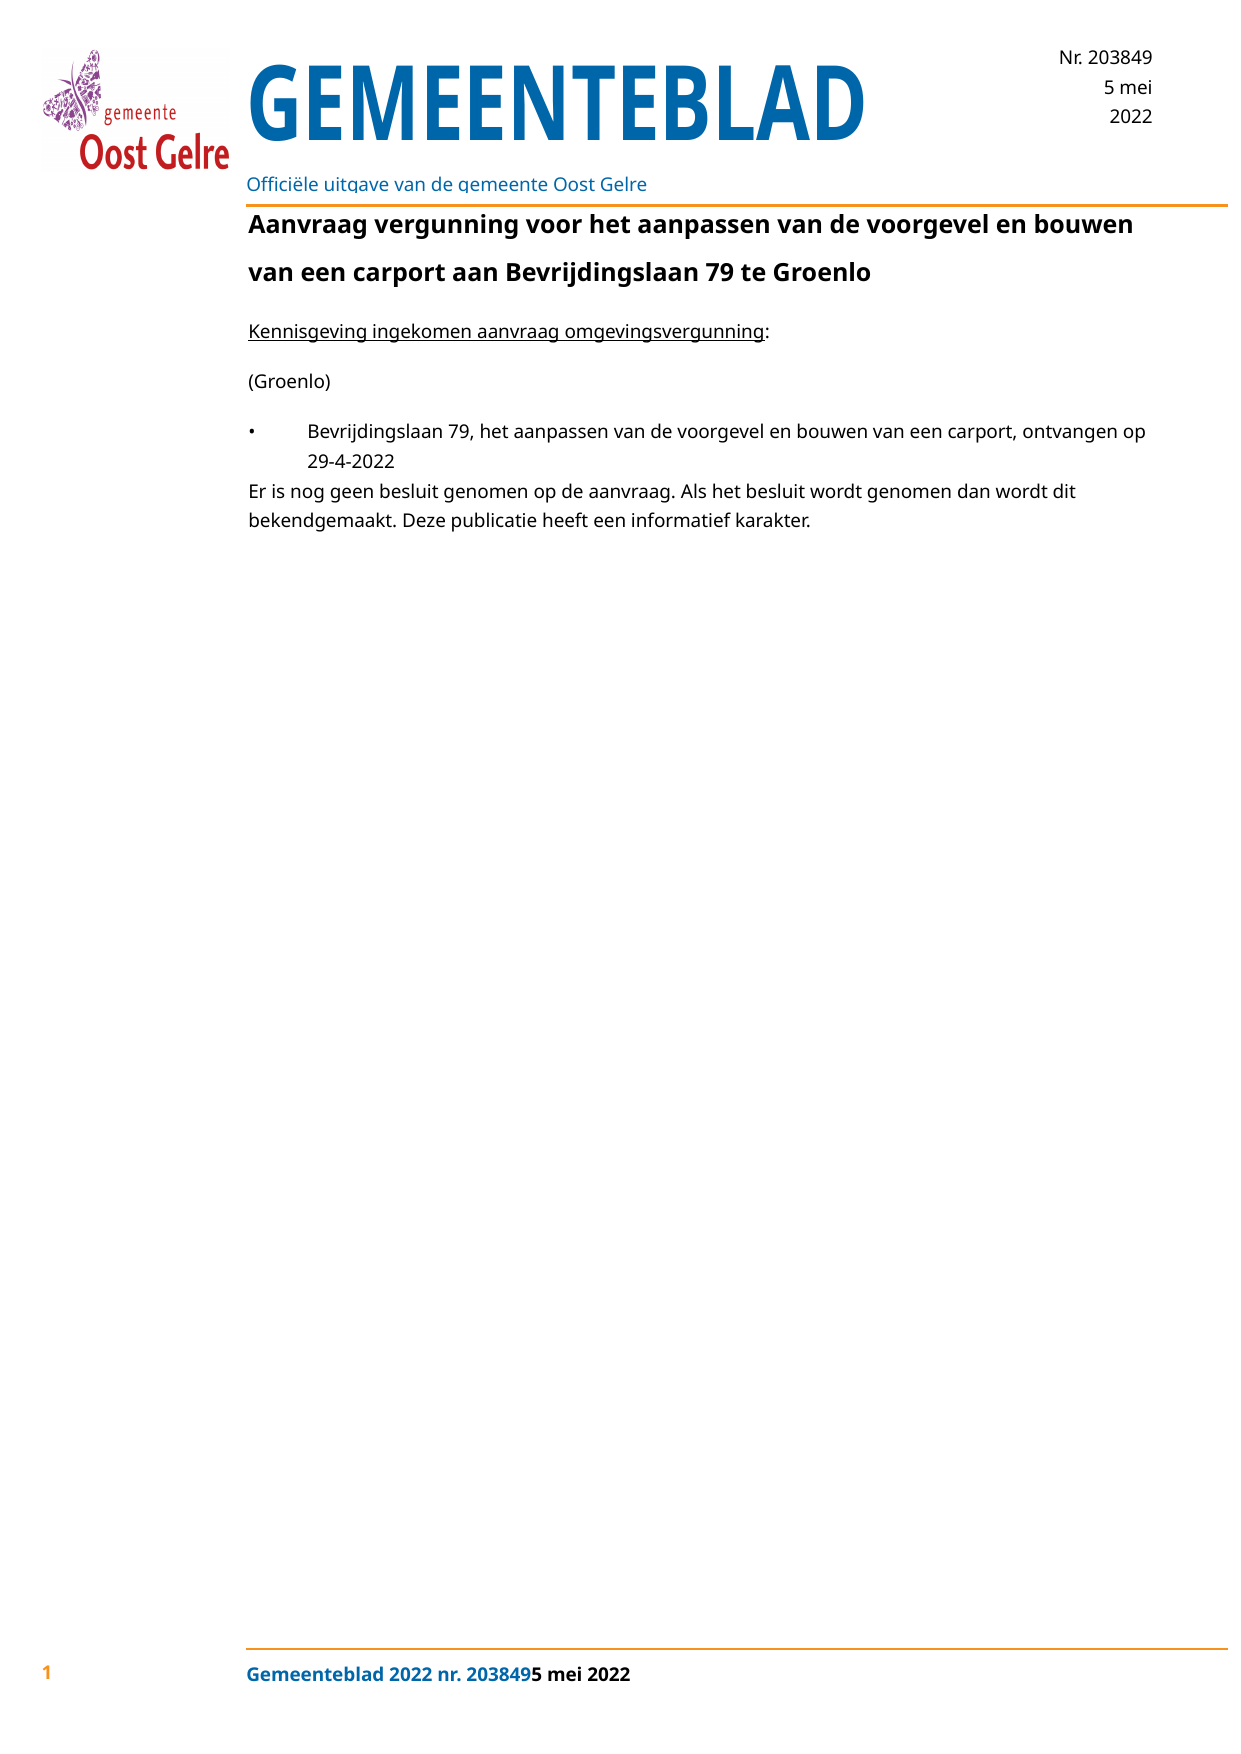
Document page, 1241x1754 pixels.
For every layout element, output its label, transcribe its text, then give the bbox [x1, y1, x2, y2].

text Kennisgeving ingekomen aanvraag omgevingsvergunning: [248, 318, 1152, 344]
text Aanvraag vergunning voor het aanpassen van de voorgevel en bouwen van een carport aan Bevrijdingslaan 79 te Groenlo [248, 207, 1152, 288]
list Bevrijdingslaan 79, het aanpassen van de voorgevel en bouwen van een carport, ontvangen op 29-4-2022 [248, 419, 1152, 474]
text (Groenlo) [248, 368, 1152, 394]
text Er is nog geen besluit genomen op de aanvraag. Als het besluit wordt genomen dan wordt dit bekendgemaakt. Deze publicatie heeft een informatief karakter. [248, 478, 1152, 533]
picture [41, 47, 231, 172]
